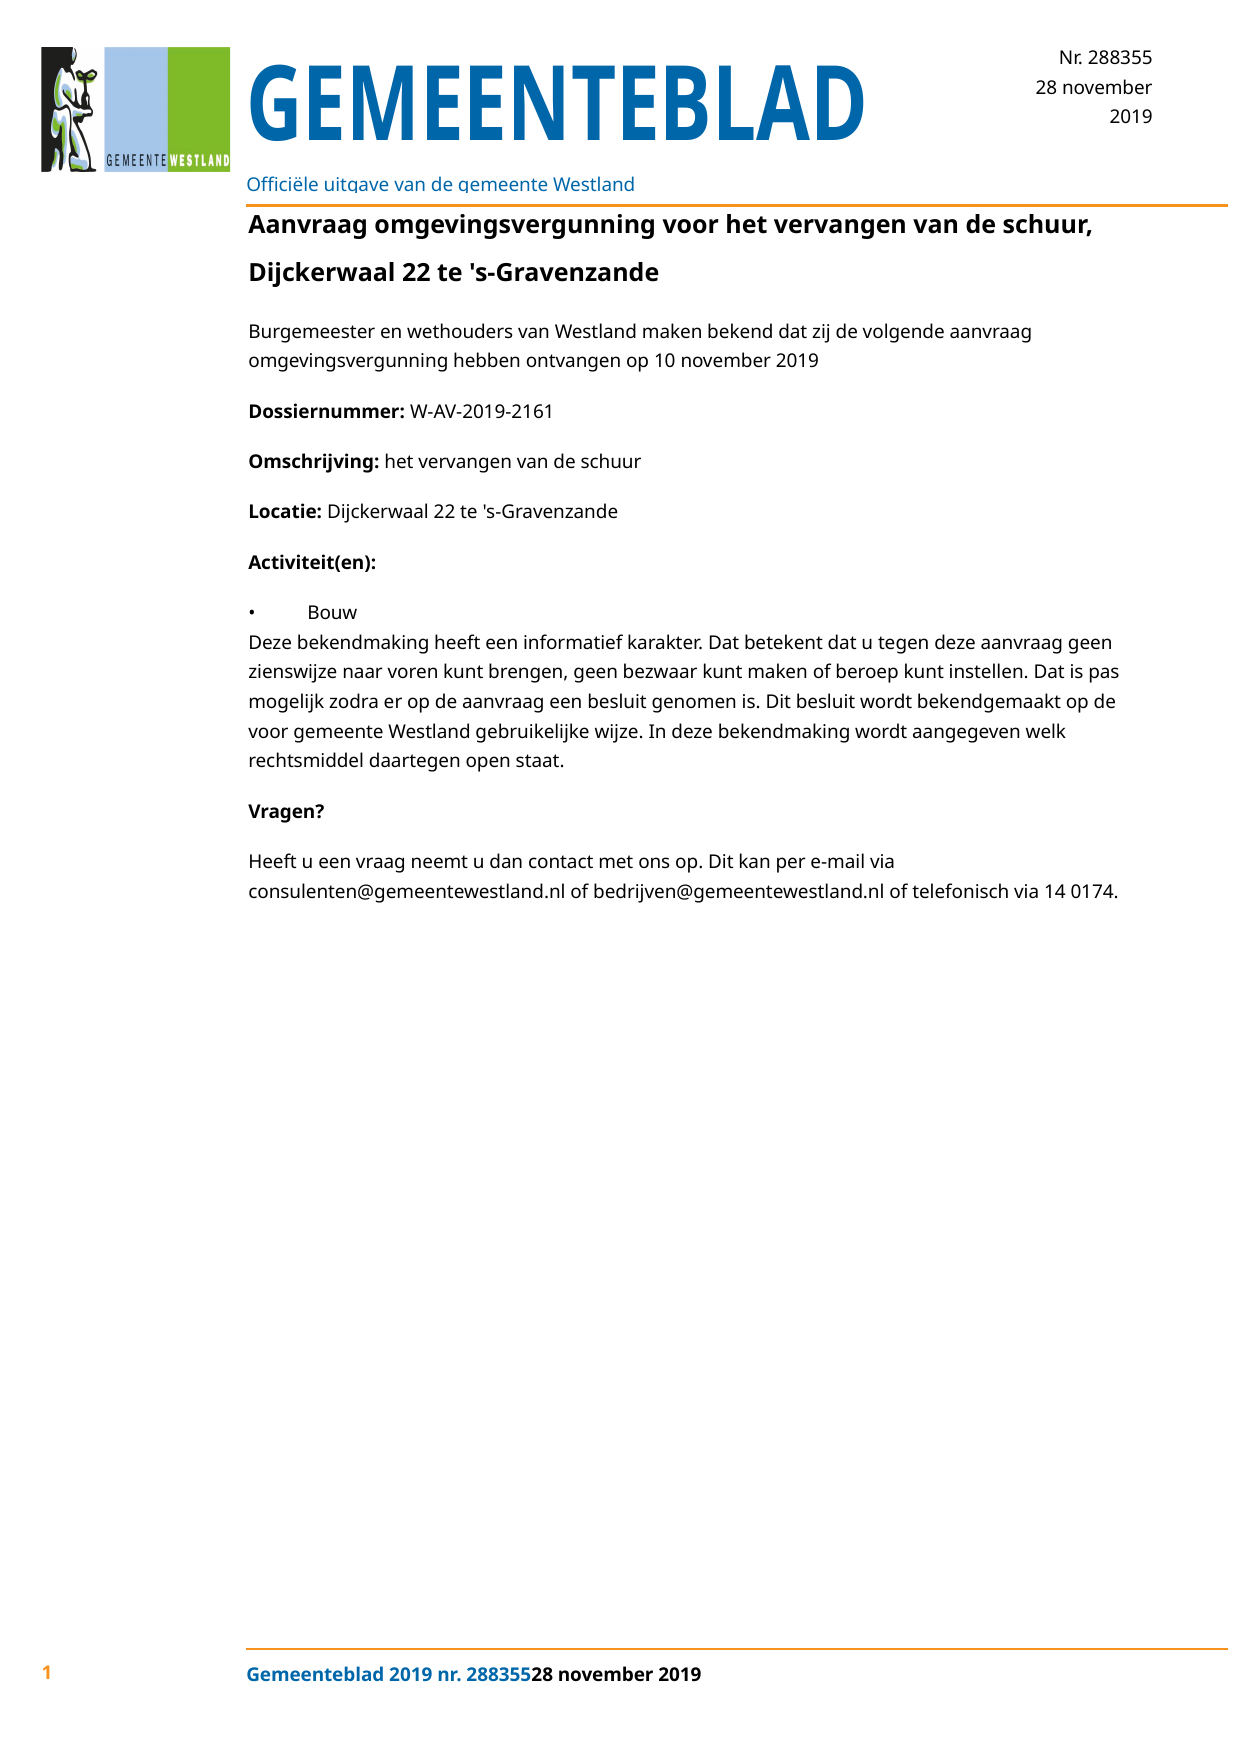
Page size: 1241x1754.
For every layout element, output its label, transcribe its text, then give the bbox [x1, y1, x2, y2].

text Vragen? [248, 798, 1152, 824]
text Burgemeester en wethouders van Westland maken bekend dat zij de volgende aanvraag omgevingsvergunning hebben ontvangen op 10 november 2019 [248, 318, 1152, 373]
text Dossiernummer: W-AV-2019-2161 [248, 398, 1152, 424]
list Bouw [248, 599, 1152, 625]
text Locatie: Dijckerwaal 22 te 's-Gravenzande [248, 499, 1152, 524]
text Omschrijving: het vervangen van de schuur [248, 448, 1152, 474]
picture [41, 47, 231, 172]
text Activiteit(en): [248, 549, 1152, 575]
text Deze bekendmaking heeft een informatief karakter. Dat betekent dat u tegen deze aanvraag geen zienswijze naar voren kunt brengen, geen bezwaar kunt maken of beroep kunt instellen. Dat is pas mogelijk zodra er op de aanvraag een besluit genomen is. Dit besluit wordt bekendgemaakt op de voor gemeente Westland gebruikelijke wijze. In deze bekendmaking wordt aangegeven welk rechtsmiddel daartegen open staat. [248, 629, 1152, 773]
text Aanvraag omgevingsvergunning voor het vervangen van de schuur, Dijckerwaal 22 te 's-Gravenzande [248, 207, 1152, 288]
text Heeft u een vraag neemt u dan contact met ons op. Dit kan per e-mail via consulenten@gemeentewestland.nl of bedrijven@gemeentewestland.nl of telefonisch via 14 0174. [248, 848, 1152, 904]
